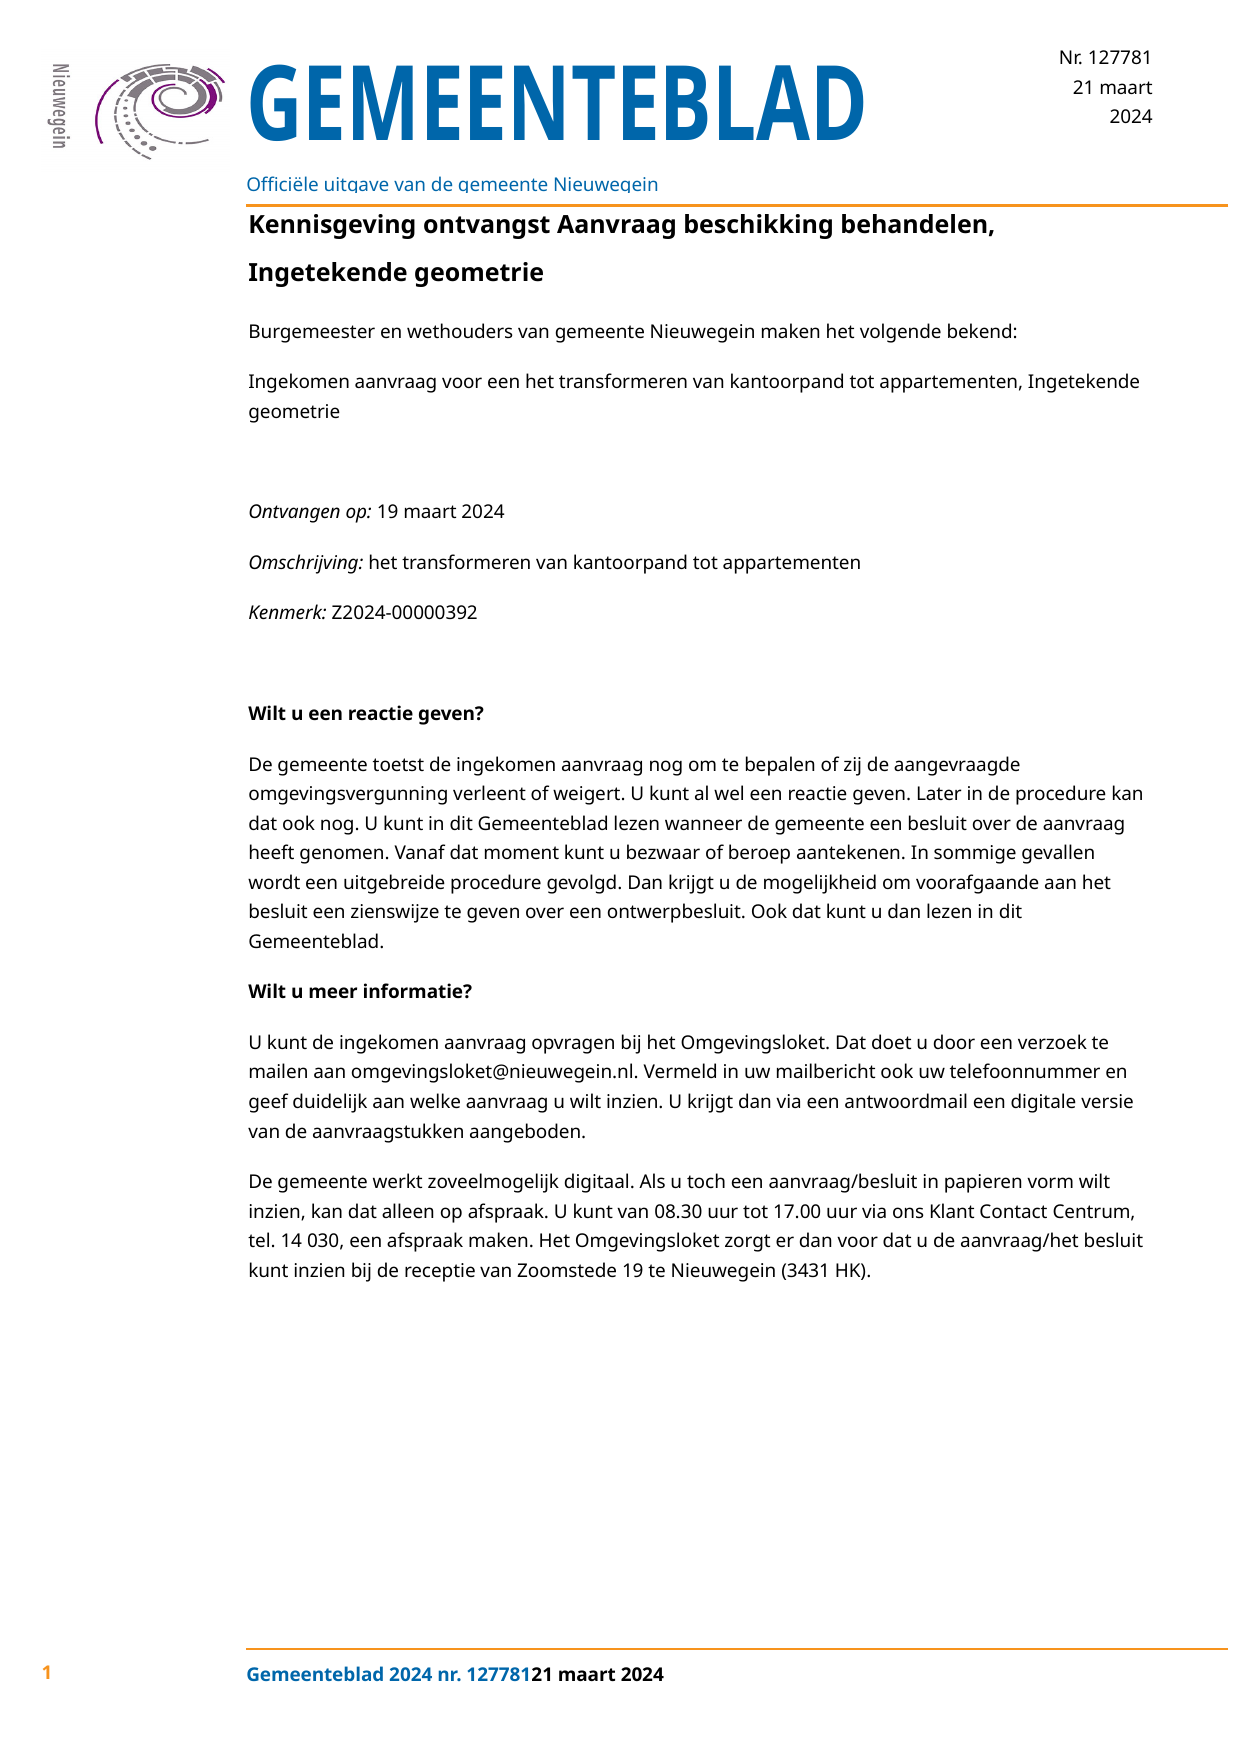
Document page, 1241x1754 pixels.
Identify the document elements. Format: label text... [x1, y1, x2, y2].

text Kennisgeving ontvangst Aanvraag beschikking behandelen, Ingetekende geometrie [248, 207, 1152, 288]
text Burgemeester en wethouders van gemeente Nieuwegein maken het volgende bekend: [248, 318, 1152, 344]
text De gemeente toetst de ingekomen aanvraag nog om te bepalen of zij de aangevraagde omgevingsvergunning verleent of weigert. U kunt al wel een reactie geven. Later in de procedure kan dat ook nog. U kunt in dit Gemeenteblad lezen wanneer de gemeente een besluit over de aanvraag heeft genomen. Vanaf dat moment kunt u bezwaar of beroep aantekenen. In sommige gevallen wordt een uitgebreide procedure gevolgd. Dan krijgt u de mogelijkheid om voorafgaande aan het besluit een zienswijze te geven over een ontwerpbesluit. Ook dat kunt u dan lezen in dit Gemeenteblad. [248, 751, 1152, 954]
text Wilt u een reactie geven? [248, 700, 1152, 726]
text Ontvangen op: 19 maart 2024 [248, 499, 1152, 524]
text Wilt u meer informatie? [248, 979, 1152, 1004]
text Kenmerk: Z2024-00000392 [248, 599, 1152, 625]
text Ingekomen aanvraag voor een het transformeren van kantoorpand tot appartementen, Ingetekende geometrie [248, 368, 1152, 424]
picture [41, 47, 231, 172]
text Omschrijving: het transformeren van kantoorpand tot appartementen [248, 549, 1152, 575]
text U kunt de ingekomen aanvraag opvragen bij het Omgevingsloket. Dat doet u door een verzoek te mailen aan omgevingsloket@nieuwegein.nl. Vermeld in uw mailbericht ook uw telefoonnummer en geef duidelijk aan welke aanvraag u wilt inzien. U krijgt dan via een antwoordmail een digitale versie van de aanvraagstukken aangeboden. [248, 1029, 1152, 1144]
text De gemeente werkt zoveelmogelijk digitaal. Als u toch een aanvraag/besluit in papieren vorm wilt inzien, kan dat alleen op afspraak. U kunt van 08.30 uur tot 17.00 uur via ons Klant Contact Centrum, tel. 14 030, een afspraak maken. Het Omgevingsloket zorgt er dan voor dat u de aanvraag/het besluit kunt inzien bij de receptie van Zoomstede 19 te Nieuwegein (3431 HK). [248, 1168, 1152, 1283]
